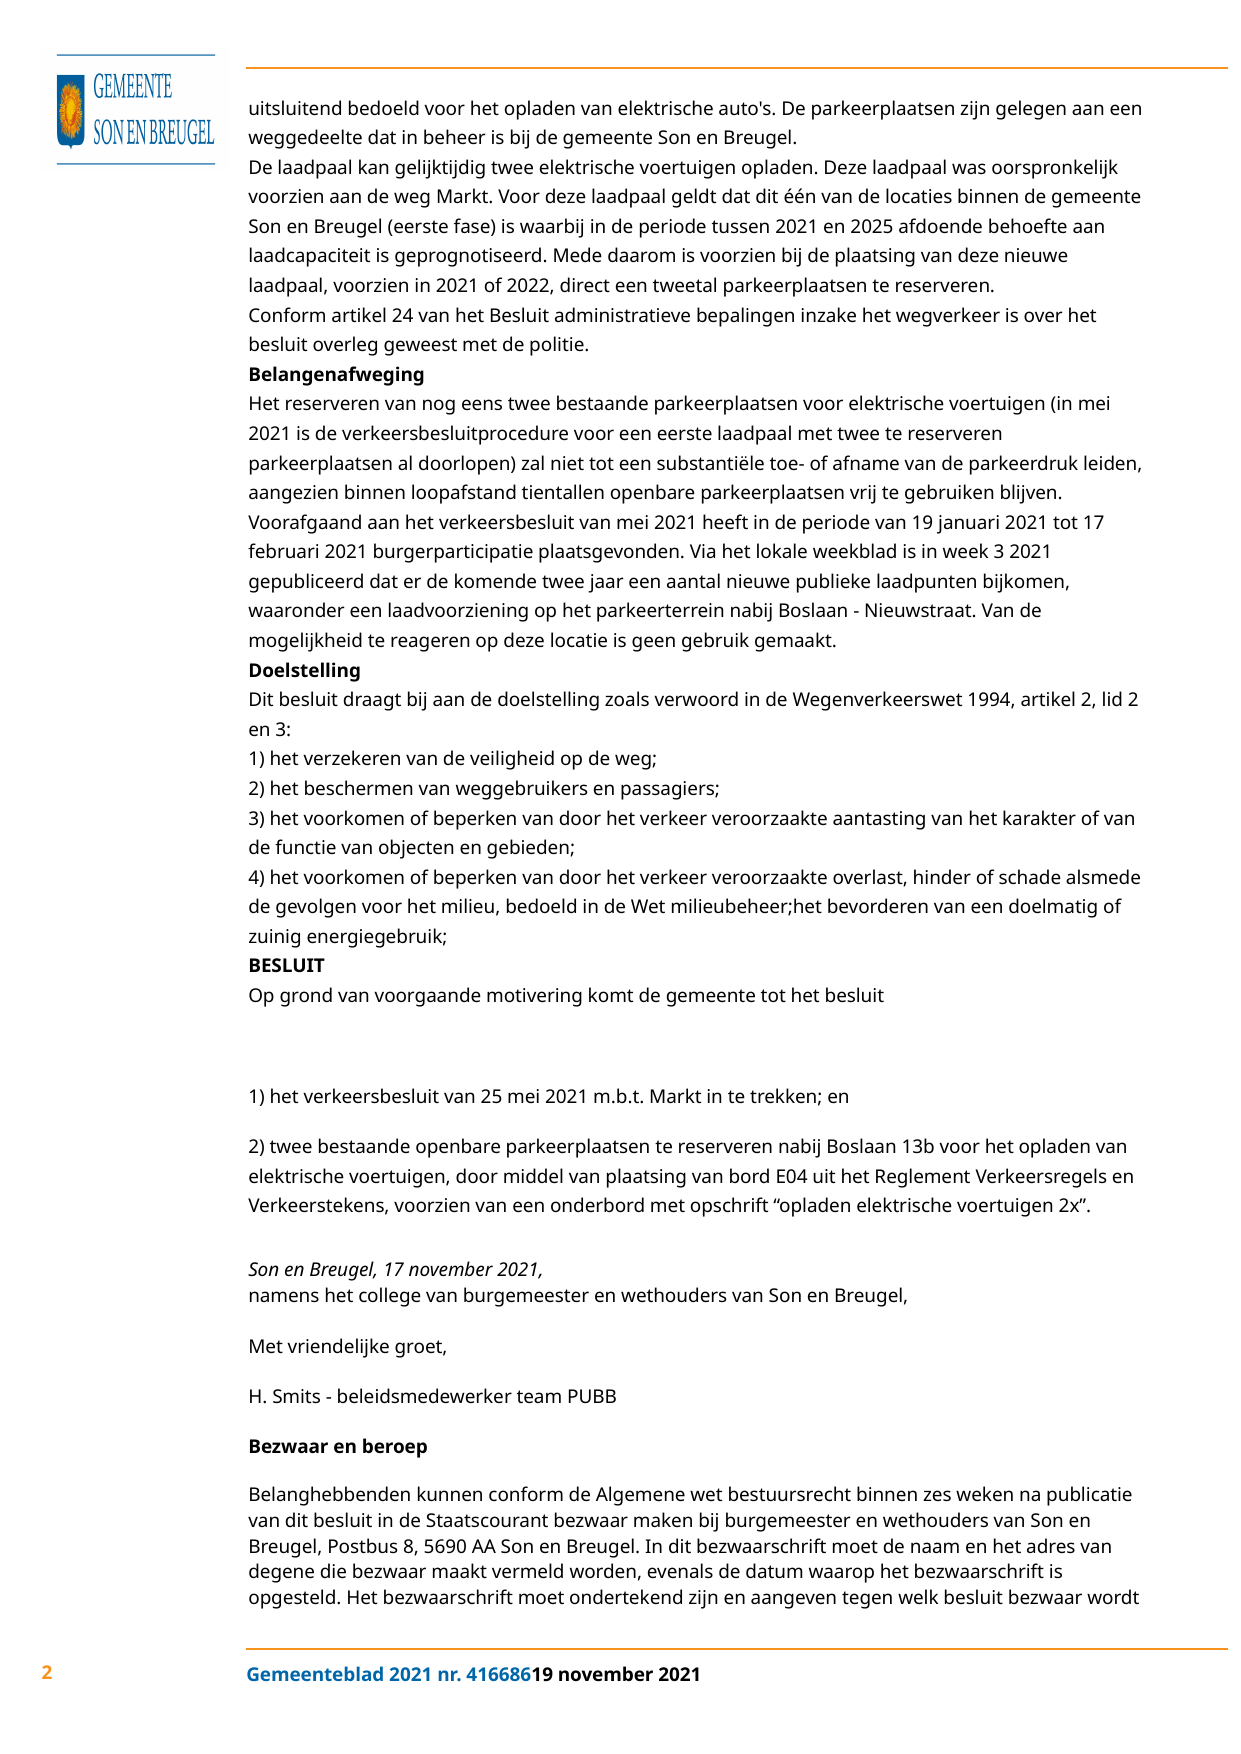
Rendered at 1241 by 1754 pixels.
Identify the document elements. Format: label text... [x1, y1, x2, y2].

text 1) het verkeersbesluit van 25 mei 2021 m.b.t. Markt in te trekken; en [248, 1083, 1152, 1109]
text BESLUIT [248, 953, 1152, 978]
text Op grond van voorgaande motivering komt de gemeente tot het besluit [248, 982, 1152, 1008]
text 2) twee bestaande openbare parkeerplaatsen te reserveren nabij Boslaan 13b voor het opladen van elektrische voertuigen, door middel van plaatsing van bord E04 uit het Reglement Verkeersregels en Verkeerstekens, voorzien van een onderbord met opschrift “opladen elektrische voertuigen 2x”. [248, 1133, 1152, 1218]
text Belanghebbenden kunnen conform de Algemene wet bestuursrecht binnen zes weken na publicatie van dit besluit in de Staatscourant bezwaar maken bij burgemeester en wethouders van Son en Breugel, Postbus 8, 5690 AA Son en Breugel. In dit bezwaarschrift moet de naam en het adres van degene die bezwaar maakt vermeld worden, evenals de datum waarop het bezwaarschrift is opgesteld. Het bezwaarschrift moet ondertekend zijn en aangeven tegen welk besluit bezwaar wordt [248, 1481, 1152, 1610]
text Het reserveren van nog eens twee bestaande parkeerplaatsen voor elektrische voertuigen (in mei 2021 is de verkeersbesluitprocedure voor een eerste laadpaal met twee te reserveren parkeerplaatsen al doorlopen) zal niet tot een substantiële toe- of afname van de parkeerdruk leiden, aangezien binnen loopafstand tientallen openbare parkeerplaatsen vrij te gebruiken blijven. Voorafgaand aan het verkeersbesluit van mei 2021 heeft in de periode van 19 januari 2021 tot 17 februari 2021 burgerparticipatie plaatsgevonden. Via het lokale weekblad is in week 3 2021 gepubliceerd dat er de komende twee jaar een aantal nieuwe publieke laadpunten bijkomen, waaronder een laadvoorziening op het parkeerterrein nabij Boslaan - Nieuwstraat. Van de mogelijkheid te reageren op deze locatie is geen gebruik gemaakt. [248, 391, 1152, 653]
text 4) het voorkomen of beperken van door het verkeer veroorzaakte overlast, hinder of schade alsmede de gevolgen voor het milieu, bedoeld in de Wet milieubeheer;het bevorderen van een doelmatig of zuinig energiegebruik; [248, 864, 1152, 949]
text Met vriendelijke groet, [248, 1333, 1152, 1358]
text Bezwaar en beroep [248, 1434, 1152, 1459]
text Son en Breugel, 17 november 2021, [248, 1257, 1152, 1282]
text 1) het verzekeren van de veiligheid op de weg; [248, 746, 1152, 771]
text H. Smits - beleidsmedewerker team PUBB [248, 1383, 1152, 1409]
text uitsluitend bedoeld voor het opladen van elektrische auto's. De parkeerplaatsen zijn gelegen aan een weggedeelte dat in beheer is bij de gemeente Son en Breugel. [248, 95, 1152, 150]
text Doelstelling [248, 657, 1152, 683]
text Dit besluit draagt bij aan de doelstelling zoals verwoord in de Wegenverkeerswet 1994, artikel 2, lid 2 en 3: [248, 686, 1152, 742]
text Belangenafweging [248, 361, 1152, 387]
text 2) het beschermen van weggebruikers en passagiers; [248, 775, 1152, 801]
picture [41, 47, 231, 172]
text De laadpaal kan gelijktijdig twee elektrische voertuigen opladen. Deze laadpaal was oorspronkelijk voorzien aan de weg Markt. Voor deze laadpaal geldt dat dit één van de locaties binnen de gemeente Son en Breugel (eerste fase) is waarbij in de periode tussen 2021 en 2025 afdoende behoefte aan laadcapaciteit is geprognotiseerd. Mede daarom is voorzien bij de plaatsing van deze nieuwe laadpaal, voorzien in 2021 of 2022, direct een tweetal parkeerplaatsen te reserveren. [248, 154, 1152, 298]
text 3) het voorkomen of beperken van door het verkeer veroorzaakte aantasting van het karakter of van de functie van objecten en gebieden; [248, 805, 1152, 860]
text namens het college van burgemeester en wethouders van Son en Breugel, [248, 1282, 1152, 1308]
text Conform artikel 24 van het Besluit administratieve bepalingen inzake het wegverkeer is over het besluit overleg geweest met de politie. [248, 302, 1152, 357]
